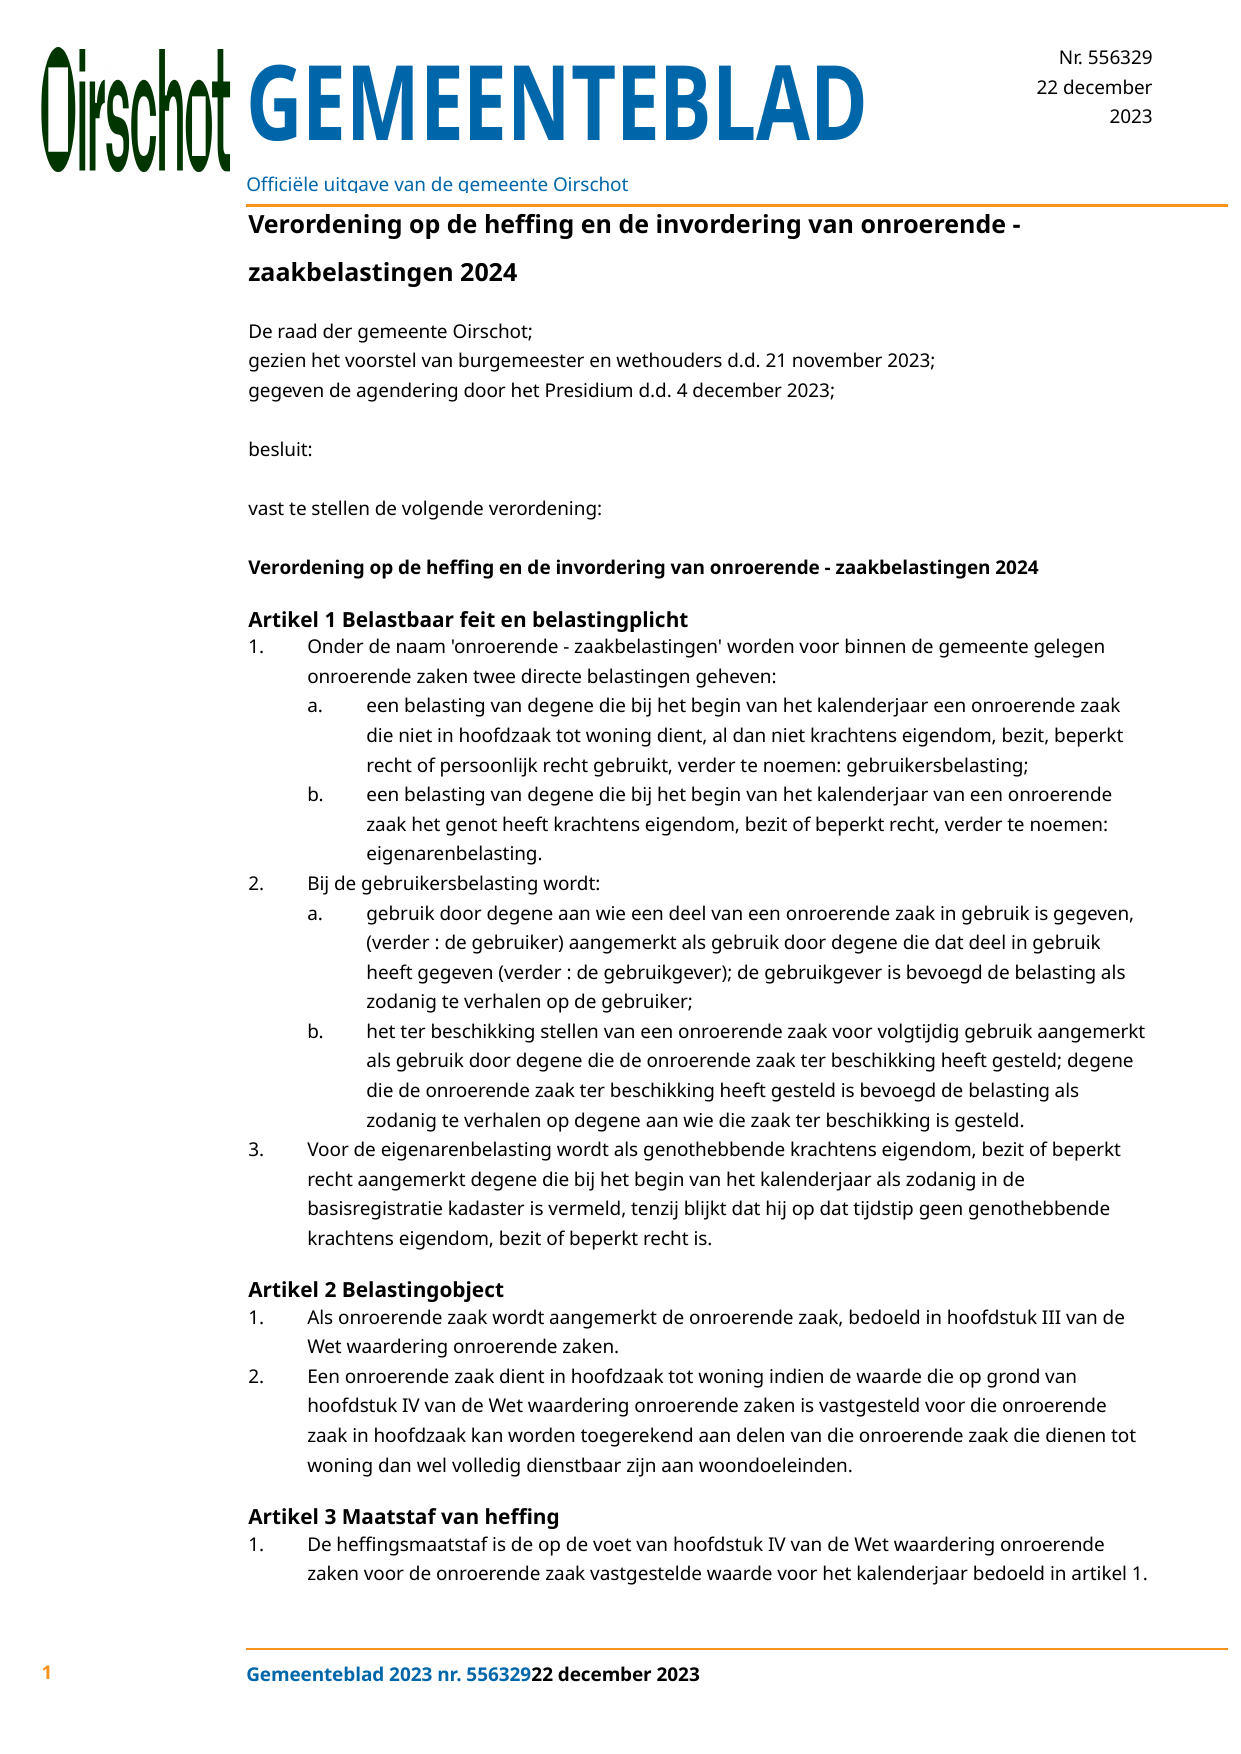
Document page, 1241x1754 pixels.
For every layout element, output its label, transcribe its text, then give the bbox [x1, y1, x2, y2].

text Artikel 2 Belastingobject [248, 1276, 1152, 1304]
list gebruik door degene aan wie een deel van een onroerende zaak in gebruik is gegeven, (verder : de gebruiker) aangemerkt als gebruik door degene die dat deel in gebruik heeft gegeven (verder : de gebruikgever); de gebruikgever is bevoegd de belasting als zodanig te verhalen op de gebruiker; [307, 900, 1152, 1014]
text vast te stellen de volgende verordening: [248, 495, 1152, 521]
list een belasting van degene die bij het begin van het kalenderjaar van een onroerende zaak het genot heeft krachtens eigendom, bezit of beperkt recht, verder te noemen: eigenarenbelasting. [307, 781, 1152, 866]
list Een onroerende zaak dient in hoofdzaak tot woning indien de waarde die op grond van hoofdstuk IV van de Wet waardering onroerende zaken is vastgesteld voor die onroerende zaak in hoofdzaak kan worden toegerekend aan delen van die onroerende zaak die dienen tot woning dan wel volledig dienstbaar zijn aan woondoeleinden. [248, 1363, 1152, 1478]
list een belasting van degene die bij het begin van het kalenderjaar een onroerende zaak die niet in hoofdzaak tot woning dient, al dan niet krachtens eigendom, bezit, beperkt recht of persoonlijk recht gebruikt, verder te noemen: gebruikersbelasting; [307, 693, 1152, 777]
text besluit: [248, 436, 1152, 462]
picture [41, 47, 231, 172]
text De raad der gemeente Oirschot; [248, 318, 1152, 344]
list Als onroerende zaak wordt aangemerkt de onroerende zaak, bedoeld in hoofdstuk III van de Wet waardering onroerende zaken. [248, 1304, 1152, 1359]
text Artikel 3 Maatstaf van heffing [248, 1502, 1152, 1531]
list Voor de eigenarenbelasting wordt als genothebbende krachtens eigendom, bezit of beperkt recht aangemerkt degene die bij het begin van het kalenderjaar als zodanig in de basisregistratie kadaster is vermeld, tenzij blijkt dat hij op dat tijdstip geen genothebbende krachtens eigendom, bezit of beperkt recht is. [248, 1136, 1152, 1251]
list De heffingsmaatstaf is de op de voet van hoofdstuk IV van de Wet waardering onroerende zaken voor de onroerende zaak vastgestelde waarde voor het kalenderjaar bedoeld in artikel 1. [248, 1531, 1152, 1586]
text gegeven de agendering door het Presidium d.d. 4 december 2023; [248, 377, 1152, 403]
list Bij de gebruikersbelasting wordt: [248, 870, 1152, 896]
text gezien het voorstel van burgemeester en wethouders d.d. 21 november 2023; [248, 347, 1152, 373]
list Onder de naam 'onroerende - zaakbelastingen' worden voor binnen de gemeente gelegen onroerende zaken twee directe belastingen geheven: [248, 633, 1152, 689]
text Artikel 1 Belastbaar feit en belastingplicht [248, 605, 1152, 633]
text Verordening op de heffing en de invordering van onroerende - zaakbelastingen 2024 [248, 554, 1152, 580]
list het ter beschikking stellen van een onroerende zaak voor volgtijdig gebruik aangemerkt als gebruik door degene die de onroerende zaak ter beschikking heeft gesteld; degene die de onroerende zaak ter beschikking heeft gesteld is bevoegd de belasting als zodanig te verhalen op degene aan wie die zaak ter beschikking is gesteld. [307, 1018, 1152, 1132]
text Verordening op de heffing en de invordering van onroerende - zaakbelastingen 2024 [248, 207, 1152, 288]
